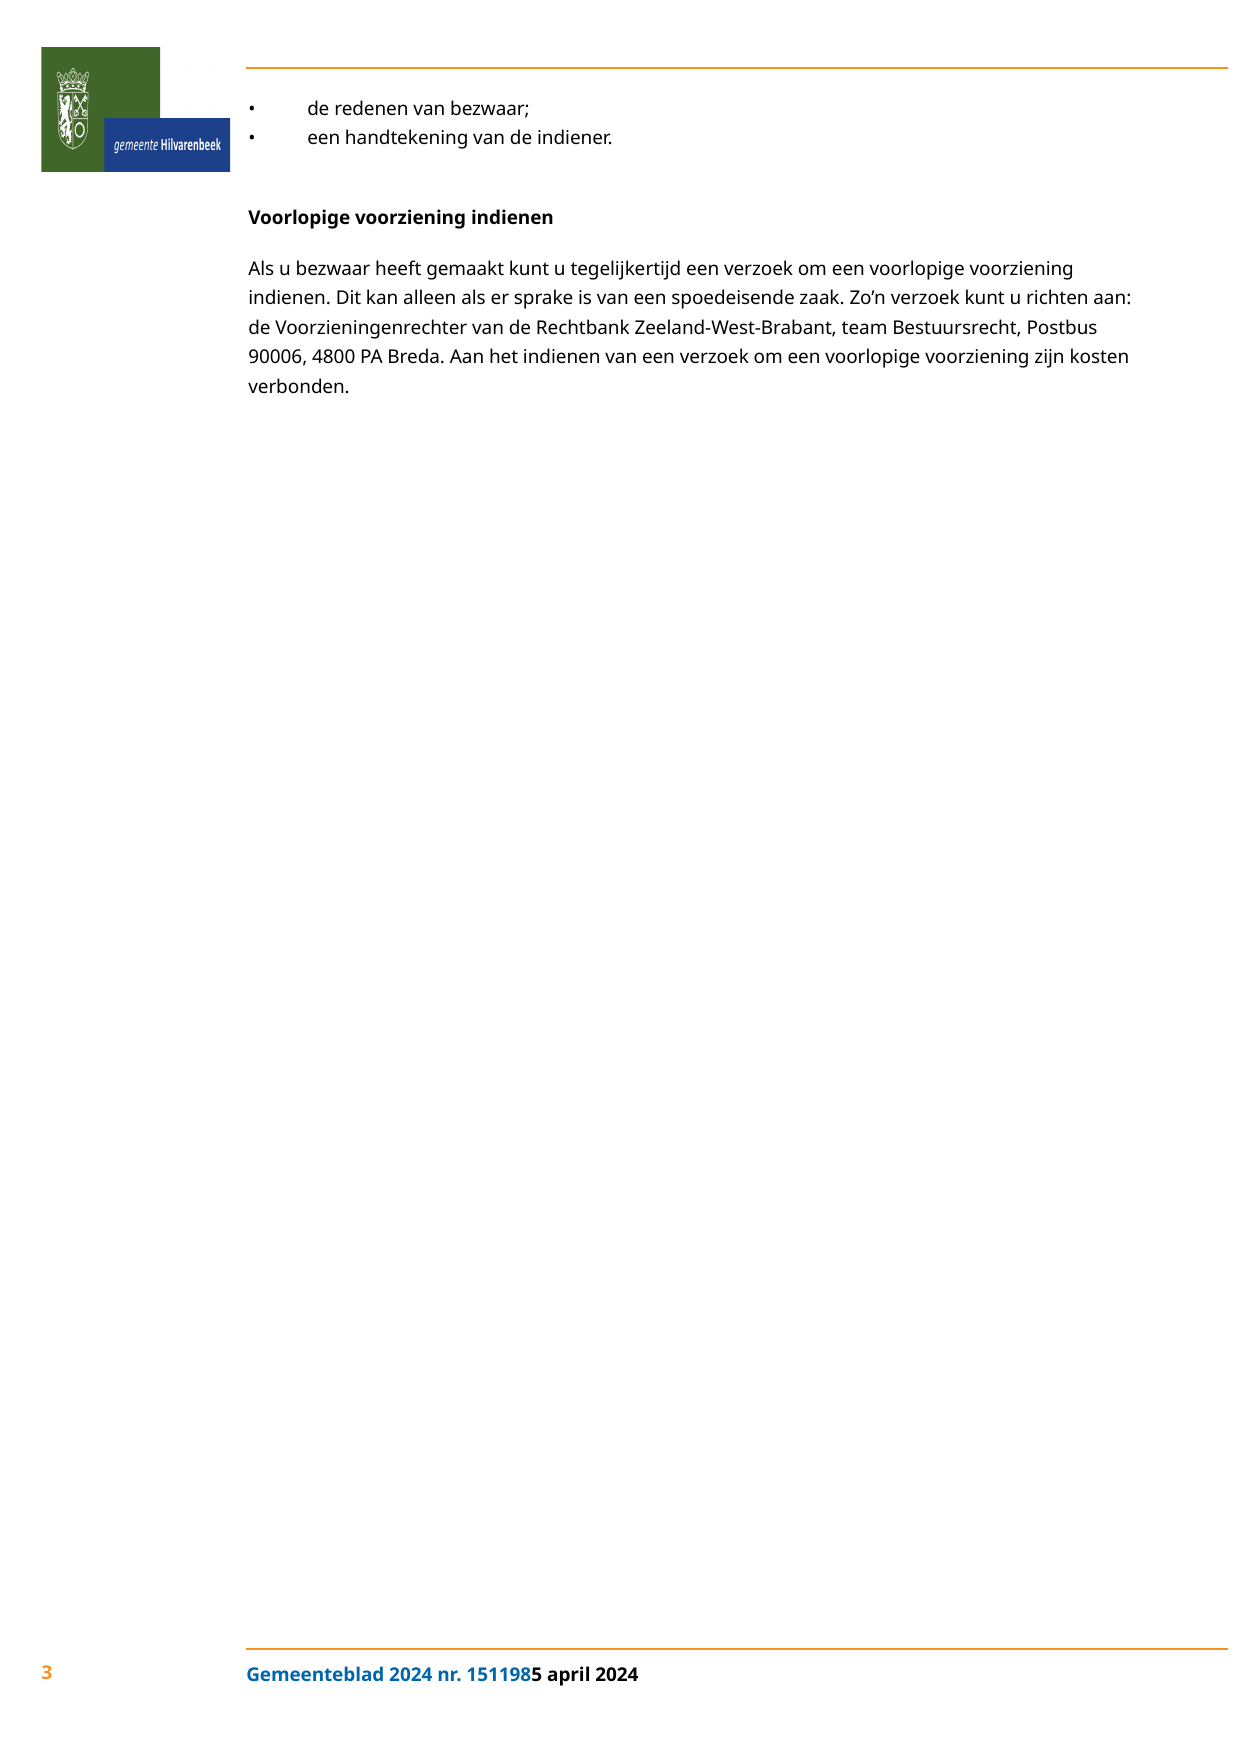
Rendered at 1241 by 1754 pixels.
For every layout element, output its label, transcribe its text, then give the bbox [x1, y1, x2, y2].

picture [41, 47, 231, 172]
list een handtekening van de indiener. [248, 124, 1152, 150]
list de redenen van bezwaar; [248, 95, 1152, 121]
text Voorlopige voorziening indienen [248, 204, 1152, 230]
text Als u bezwaar heeft gemaakt kunt u tegelijkertijd een verzoek om een voorlopige voorziening indienen. Dit kan alleen als er sprake is van een spoedeisende zaak. Zo’n verzoek kunt u richten aan: de Voorzieningenrechter van de Rechtbank Zeeland-West-Brabant, team Bestuursrecht, Postbus 90006, 4800 PA Breda. Aan het indienen van een verzoek om een voorlopige voorziening zijn kosten verbonden. [248, 255, 1152, 399]
